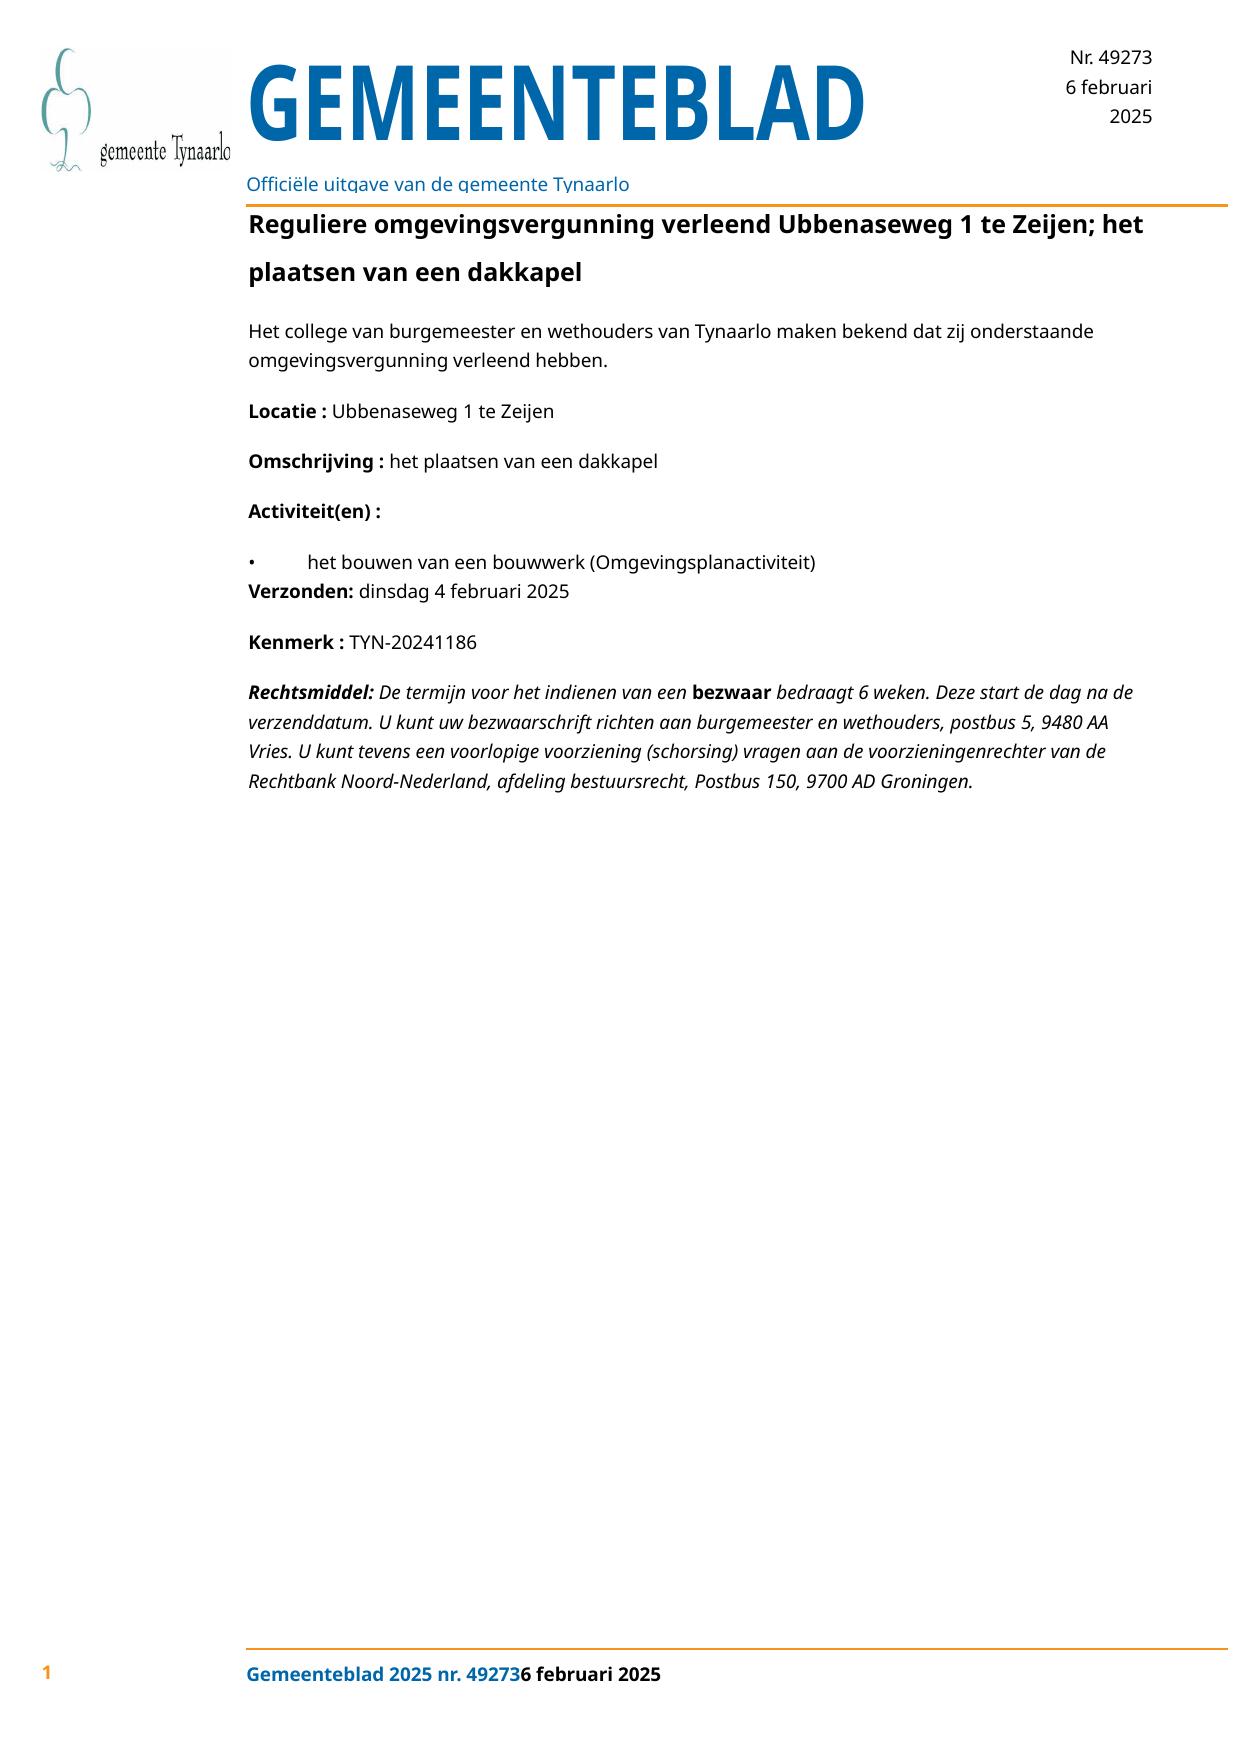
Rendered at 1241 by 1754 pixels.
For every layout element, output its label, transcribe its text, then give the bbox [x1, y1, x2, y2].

text Omschrijving : het plaatsen van een dakkapel [248, 448, 1152, 474]
text Verzonden: dinsdag 4 februari 2025 [248, 579, 1152, 604]
text Activiteit(en) : [248, 499, 1152, 524]
text Locatie : Ubbenaseweg 1 te Zeijen [248, 398, 1152, 424]
list het bouwen van een bouwwerk (Omgevingsplanactiviteit) [248, 549, 1152, 575]
text Rechtsmiddel: De termijn voor het indienen van een bezwaar bedraagt 6 weken. Deze start de dag na de verzenddatum. U kunt uw bezwaarschrift richten aan burgemeester en wethouders, postbus 5, 9480 AA Vries. U kunt tevens een voorlopige voorziening (schorsing) vragen aan de voorzieningenrechter van de Rechtbank Noord-Nederland, afdeling bestuursrecht, Postbus 150, 9700 AD Groningen. [248, 679, 1152, 794]
text Het college van burgemeester en wethouders van Tynaarlo maken bekend dat zij onderstaande omgevingsvergunning verleend hebben. [248, 318, 1152, 373]
text Kenmerk : TYN-20241186 [248, 629, 1152, 655]
text Reguliere omgevingsvergunning verleend Ubbenaseweg 1 te Zeijen; het plaatsen van een dakkapel [248, 207, 1152, 288]
picture [41, 47, 231, 172]
